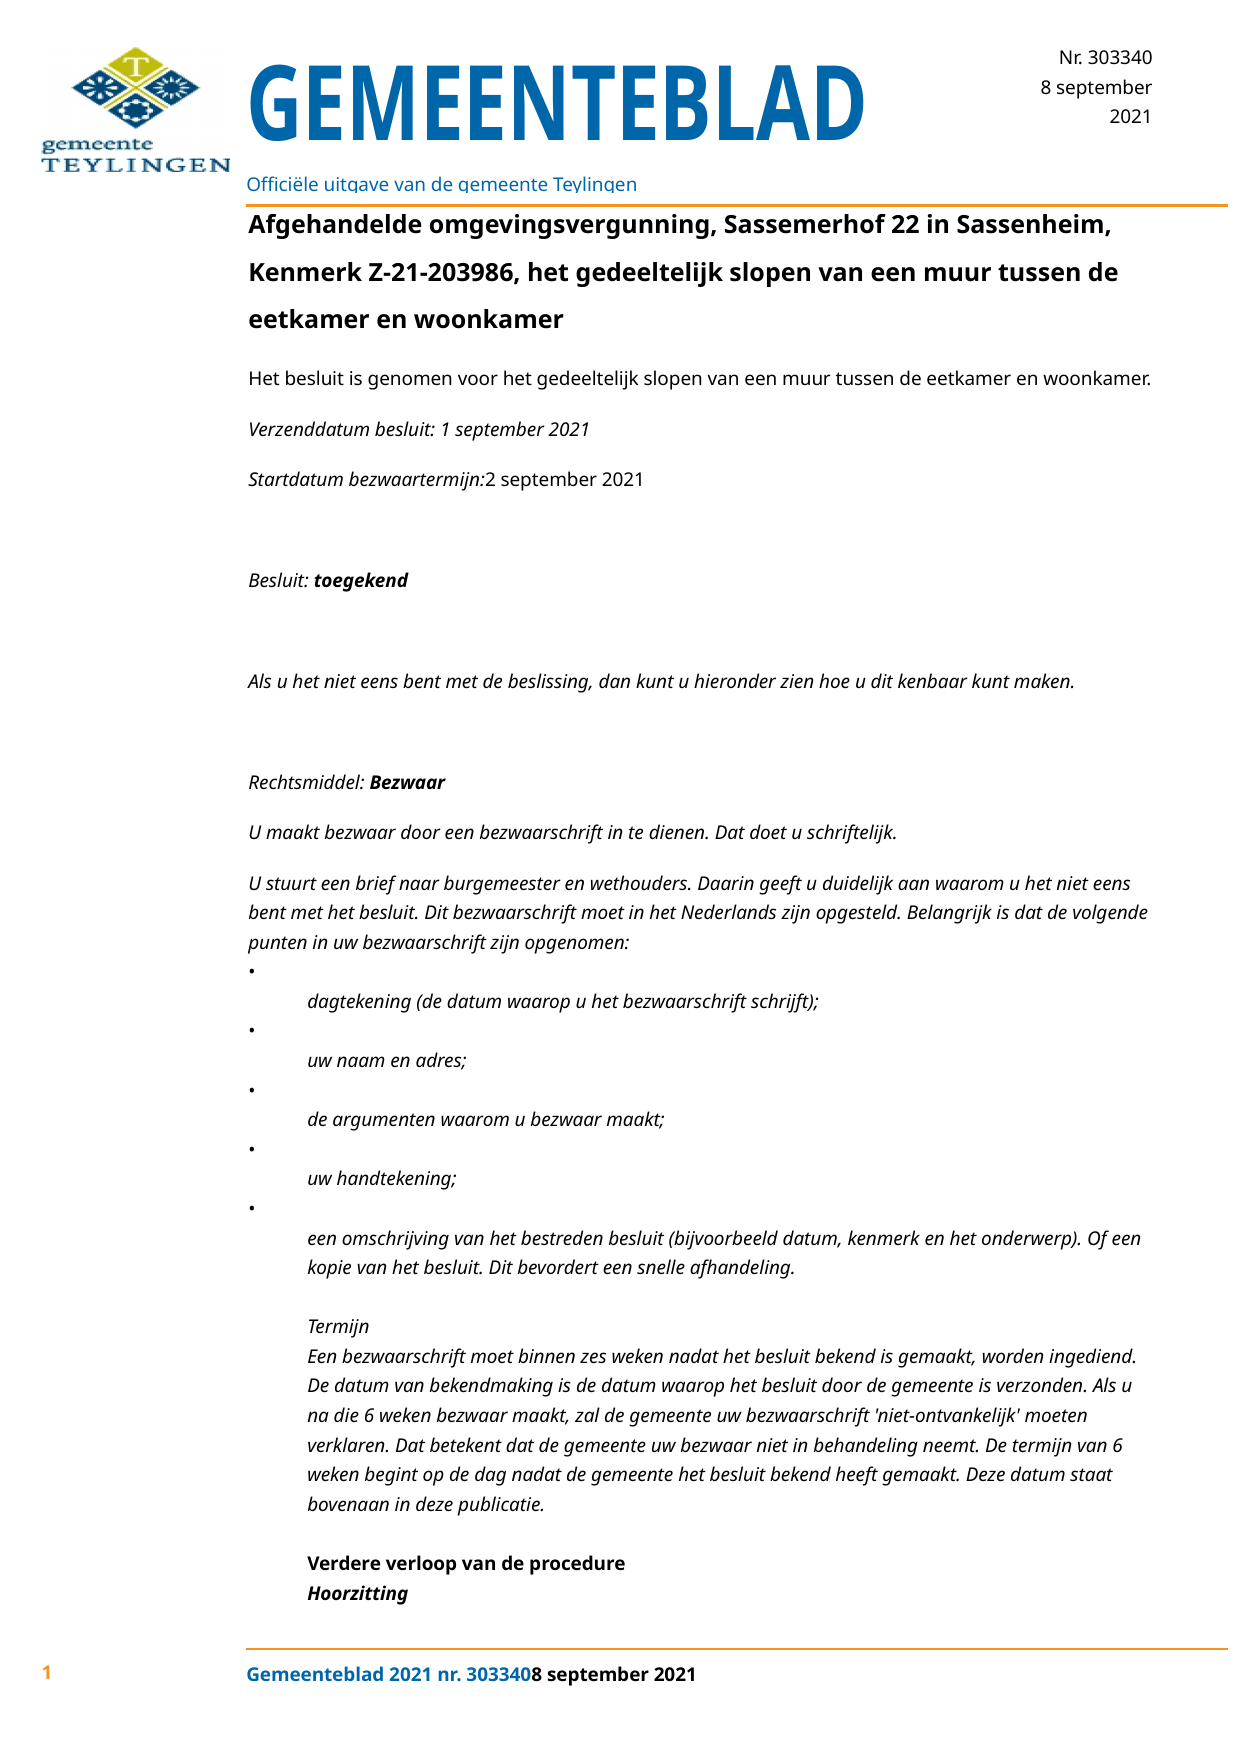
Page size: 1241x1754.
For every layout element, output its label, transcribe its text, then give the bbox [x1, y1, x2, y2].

text Als u het niet eens bent met de beslissing, dan kunt u hieronder zien hoe u dit kenbaar kunt maken. [248, 668, 1152, 694]
text U maakt bezwaar door een bezwaarschrift in te dienen. Dat doet u schriftelijk. [248, 819, 1152, 845]
list Verdere verloop van de procedure [248, 1550, 1152, 1576]
list uw naam en adres; [248, 1047, 1152, 1073]
text Rechtsmiddel: Bezwaar [248, 769, 1152, 794]
text Het besluit is genomen voor het gedeeltelijk slopen van een muur tussen de eetkamer en woonkamer. [248, 366, 1152, 391]
list Termijn [248, 1313, 1152, 1339]
text U stuurt een brief naar burgemeester en wethouders. Daarin geeft u duidelijk aan waarom u het niet eens bent met het besluit. Dit bezwaarschrift moet in het Nederlands zijn opgesteld. Belangrijk is dat de volgende punten in uw bezwaarschrift zijn opgenomen: [248, 870, 1152, 954]
list dagtekening (de datum waarop u het bezwaarschrift schrijft); [248, 988, 1152, 1014]
text Besluit: toegekend [248, 567, 1152, 593]
text Afgehandelde omgevingsvergunning, Sassemerhof 22 in Sassenheim, Kenmerk Z-21-203986, het gedeeltelijk slopen van een muur tussen de eetkamer en woonkamer [248, 207, 1152, 336]
list Hoorzitting [248, 1580, 1152, 1605]
list de argumenten waarom u bezwaar maakt; [248, 1106, 1152, 1132]
list een omschrijving van het bestreden besluit (bijvoorbeeld datum, kenmerk en het onderwerp). Of een kopie van het besluit. Dit bevordert een snelle afhandeling. [248, 1225, 1152, 1280]
text Startdatum bezwaartermijn:2 september 2021 [248, 466, 1152, 492]
picture [41, 47, 231, 172]
text Verzenddatum besluit: 1 september 2021 [248, 416, 1152, 442]
list Een bezwaarschrift moet binnen zes weken nadat het besluit bekend is gemaakt, worden ingediend. De datum van bekendmaking is de datum waarop het besluit door de gemeente is verzonden. Als u na die 6 weken bezwaar maakt, zal de gemeente uw bezwaarschrift 'niet-ontvankelijk' moeten verklaren. Dat betekent dat de gemeente uw bezwaar niet in behandeling neemt. De termijn van 6 weken begint op de dag nadat de gemeente het besluit bekend heeft gemaakt. Deze datum staat bovenaan in deze publicatie. [248, 1343, 1152, 1517]
list uw handtekening; [248, 1166, 1152, 1191]
